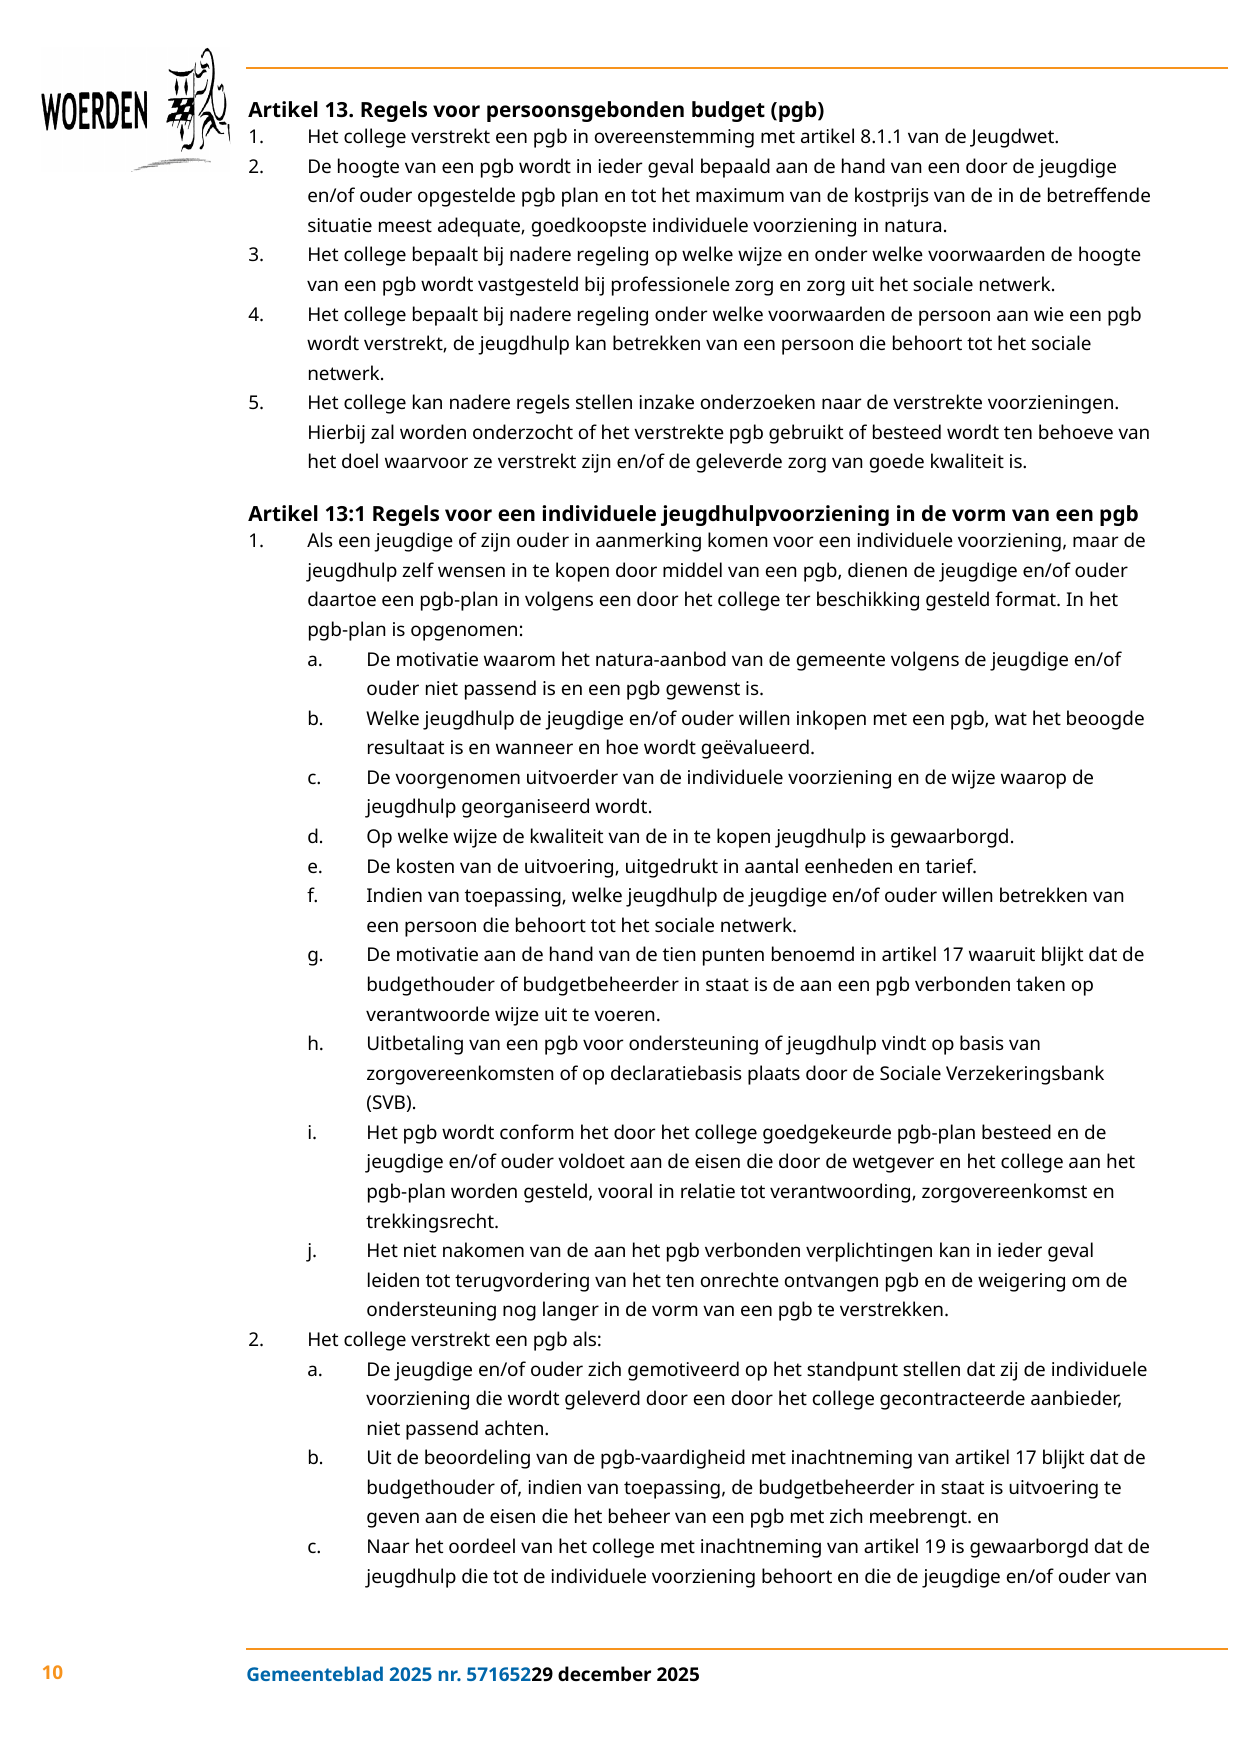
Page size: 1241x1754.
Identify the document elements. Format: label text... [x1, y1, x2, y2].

list Welke jeugdhulp de jeugdige en/of ouder willen inkopen met een pgb, wat het beoogde resultaat is en wanneer en hoe wordt geëvalueerd. [307, 705, 1152, 760]
picture [41, 47, 231, 172]
list De voorgenomen uitvoerder van de individuele voorziening en de wijze waarop de jeugdhulp georganiseerd wordt. [307, 764, 1152, 819]
list Het college verstrekt een pgb in overeenstemming met artikel 8.1.1 van de Jeugdwet. [248, 123, 1152, 149]
list Uit de beoordeling van de pgb-vaardigheid met inachtneming van artikel 17 blijkt dat de budgethouder of, indien van toepassing, de budgetbeheerder in staat is uitvoering te geven aan de eisen die het beheer van een pgb met zich meebrengt. en [307, 1444, 1152, 1529]
list Indien van toepassing, welke jeugdhulp de jeugdige en/of ouder willen betrekken van een persoon die behoort tot het sociale netwerk. [307, 882, 1152, 938]
list De motivatie waarom het natura-aanbod van de gemeente volgens de jeugdige en/of ouder niet passend is en een pgb gewenst is. [307, 646, 1152, 701]
list Het pgb wordt conform het door het college goedgekeurde pgb-plan besteed en de jeugdige en/of ouder voldoet aan de eisen die door de wetgever en het college aan het pgb-plan worden gesteld, vooral in relatie tot verantwoording, zorgovereenkomst en trekkingsrecht. [307, 1119, 1152, 1234]
list De jeugdige en/of ouder zich gemotiveerd op het standpunt stellen dat zij de individuele voorziening die wordt geleverd door een door het college gecontracteerde aanbieder, niet passend achten. [307, 1356, 1152, 1441]
list Als een jeugdige of zijn ouder in aanmerking komen voor een individuele voorziening, maar de jeugdhulp zelf wensen in te kopen door middel van een pgb, dienen de jeugdige en/of ouder daartoe een pgb-plan in volgens een door het college ter beschikking gesteld format. In het pgb-plan is opgenomen: [248, 527, 1152, 642]
text Artikel 13. Regels voor persoonsgebonden budget (pgb) [248, 95, 1152, 123]
text Artikel 13:1 Regels voor een individuele jeugdhulpvoorziening in de vorm van een pgb [248, 499, 1152, 527]
list Het college bepaalt bij nadere regeling op welke wijze en onder welke voorwaarden de hoogte van een pgb wordt vastgesteld bij professionele zorg en zorg uit het sociale netwerk. [248, 242, 1152, 297]
list De kosten van de uitvoering, uitgedrukt in aantal eenheden en tarief. [307, 853, 1152, 879]
list Het college bepaalt bij nadere regeling onder welke voorwaarden de persoon aan wie een pgb wordt verstrekt, de jeugdhulp kan betrekken van een persoon die behoort tot het sociale netwerk. [248, 301, 1152, 386]
list Het niet nakomen van de aan het pgb verbonden verplichtingen kan in ieder geval leiden tot terugvordering van het ten onrechte ontvangen pgb en de weigering om de ondersteuning nog langer in de vorm van een pgb te verstrekken. [307, 1237, 1152, 1322]
list Naar het oordeel van het college met inachtneming van artikel 19 is gewaarborgd dat de jeugdhulp die tot de individuele voorziening behoort en die de jeugdige en/of ouder van [307, 1533, 1152, 1589]
list De hoogte van een pgb wordt in ieder geval bepaald aan de hand van een door de jeugdige en/of ouder opgestelde pgb plan en tot het maximum van de kostprijs van de in de betreffende situatie meest adequate, goedkoopste individuele voorziening in natura. [248, 153, 1152, 238]
list Op welke wijze de kwaliteit van de in te kopen jeugdhulp is gewaarborgd. [307, 823, 1152, 849]
list De motivatie aan de hand van de tien punten benoemd in artikel 17 waaruit blijkt dat de budgethouder of budgetbeheerder in staat is de aan een pgb verbonden taken op verantwoorde wijze uit te voeren. [307, 942, 1152, 1027]
list Het college verstrekt een pgb als: [248, 1326, 1152, 1352]
list Het college kan nadere regels stellen inzake onderzoeken naar de verstrekte voorzieningen. Hierbij zal worden onderzocht of het verstrekte pgb gebruikt of besteed wordt ten behoeve van het doel waarvoor ze verstrekt zijn en/of de geleverde zorg van goede kwaliteit is. [248, 389, 1152, 474]
list Uitbetaling van een pgb voor ondersteuning of jeugdhulp vindt op basis van zorgovereenkomsten of op declaratiebasis plaats door de Sociale Verzekeringsbank (SVB). [307, 1030, 1152, 1115]
